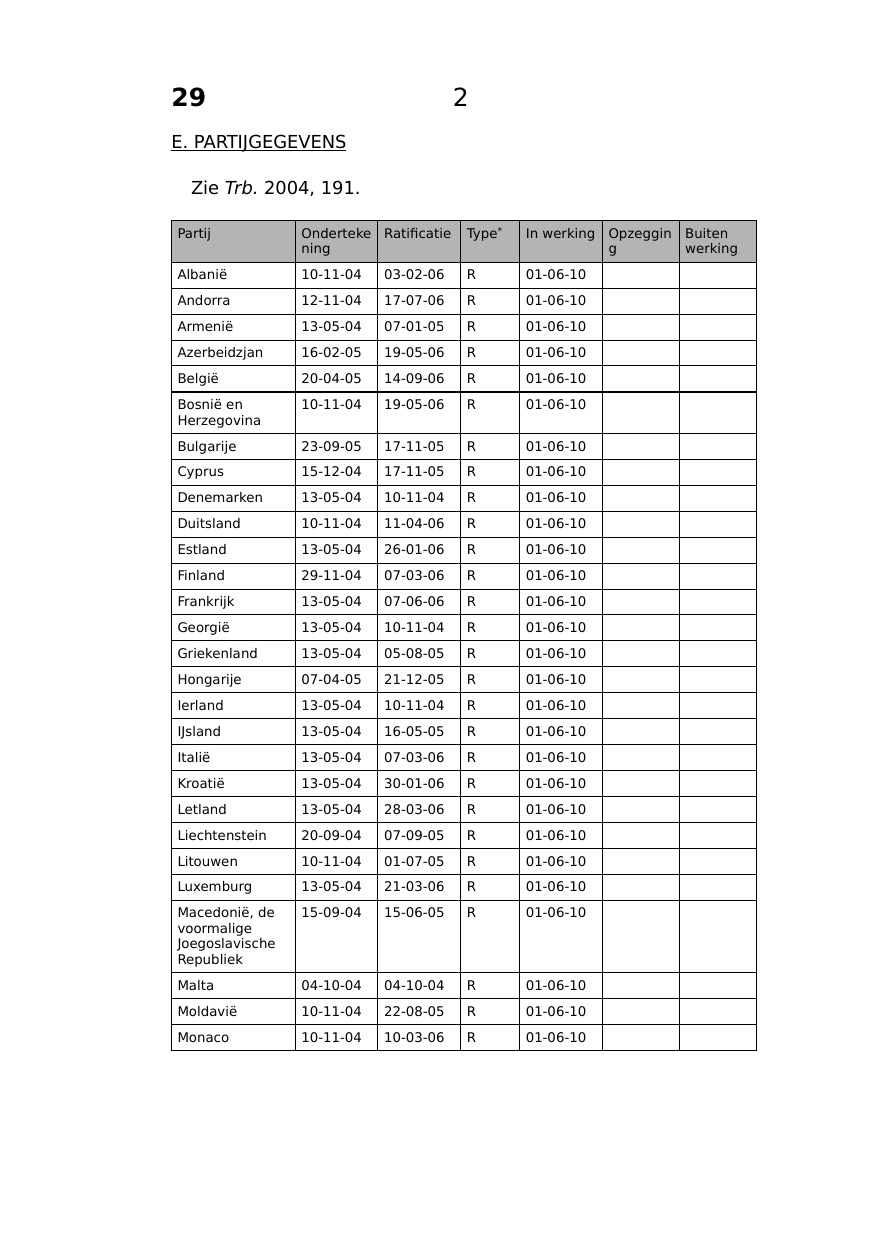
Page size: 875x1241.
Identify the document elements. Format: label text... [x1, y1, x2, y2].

table_cell [680, 797, 756, 822]
table_cell 13-05-04 [296, 315, 377, 339]
table_cell [603, 341, 679, 365]
table_cell 07-03-06 [378, 745, 460, 770]
table_cell [603, 615, 679, 640]
table_cell 17-11-05 [378, 460, 460, 485]
table_cell [603, 719, 679, 744]
table_cell [603, 875, 679, 900]
table_cell 01-06-10 [520, 460, 602, 485]
table_cell 07-06-06 [378, 590, 460, 614]
table_cell [603, 460, 679, 485]
table_cell [680, 486, 756, 511]
table_cell 01-06-10 [520, 667, 602, 692]
table_cell 10-11-04 [296, 263, 377, 288]
table_cell 01-06-10 [520, 719, 602, 744]
table_cell R [461, 538, 519, 562]
table_cell 15-06-05 [378, 901, 460, 972]
table_cell [680, 719, 756, 744]
table_cell Duitsland [172, 512, 295, 537]
table_cell Andorra [172, 289, 295, 313]
table_cell 19-05-06 [378, 393, 460, 433]
table_cell Moldavië [172, 999, 295, 1024]
table_cell R [461, 393, 519, 433]
table_cell [680, 973, 756, 998]
table_cell 01-06-10 [520, 590, 602, 614]
table_cell 13-05-04 [296, 538, 377, 562]
table_cell [680, 590, 756, 614]
table_cell 14-09-06 [378, 366, 460, 391]
table_cell België [172, 366, 295, 391]
table_cell 04-10-04 [296, 973, 377, 998]
table_cell Georgië [172, 615, 295, 640]
table_cell R [461, 693, 519, 718]
table_cell Ierland [172, 693, 295, 718]
table_cell R [461, 745, 519, 770]
table_cell Monaco [172, 1025, 295, 1050]
table_cell [680, 745, 756, 770]
table_header Ratificatie [378, 221, 460, 262]
table_cell R [461, 771, 519, 796]
table_cell 01-06-10 [520, 875, 602, 900]
table_cell 01-06-10 [520, 849, 602, 874]
table_cell 13-05-04 [296, 719, 377, 744]
table_cell 16-02-05 [296, 341, 377, 365]
table_cell R [461, 434, 519, 459]
table_cell 26-01-06 [378, 538, 460, 562]
table_cell 01-06-10 [520, 538, 602, 562]
table_cell [603, 999, 679, 1024]
table_cell 01-06-10 [520, 693, 602, 718]
table_cell 21-03-06 [378, 875, 460, 900]
table_cell Albanië [172, 263, 295, 288]
table_cell Finland [172, 564, 295, 588]
table_cell [680, 999, 756, 1024]
table_cell Letland [172, 797, 295, 822]
table_cell [603, 973, 679, 998]
table_cell 05-08-05 [378, 641, 460, 666]
table_cell [680, 1025, 756, 1050]
table_cell 03-02-06 [378, 263, 460, 288]
table_cell [680, 615, 756, 640]
table_cell 28-03-06 [378, 797, 460, 822]
table_cell [603, 823, 679, 848]
table_cell [603, 366, 679, 391]
table_cell R [461, 512, 519, 537]
table_cell 01-06-10 [520, 393, 602, 433]
table_cell R [461, 1025, 519, 1050]
table_cell Cyprus [172, 460, 295, 485]
table_cell [603, 315, 679, 339]
table_cell R [461, 901, 519, 972]
table_cell 01-06-10 [520, 797, 602, 822]
table_cell R [461, 615, 519, 640]
table_cell [603, 797, 679, 822]
table_cell 10-11-04 [378, 615, 460, 640]
table_cell 10-11-04 [296, 999, 377, 1024]
table_cell R [461, 315, 519, 339]
table_cell [603, 745, 679, 770]
table_cell [680, 564, 756, 588]
table_cell Hongarije [172, 667, 295, 692]
table_cell 10-11-04 [296, 512, 377, 537]
table_cell R [461, 973, 519, 998]
table_cell R [461, 366, 519, 391]
table_cell 07-04-05 [296, 667, 377, 692]
table_cell [603, 901, 679, 972]
table_cell 10-03-06 [378, 1025, 460, 1050]
table_cell IJsland [172, 719, 295, 744]
table_cell 29-11-04 [296, 564, 377, 588]
table_cell 20-04-05 [296, 366, 377, 391]
table_cell [680, 875, 756, 900]
table_cell R [461, 875, 519, 900]
table_cell R [461, 590, 519, 614]
table_cell R [461, 263, 519, 288]
table_cell 01-06-10 [520, 486, 602, 511]
table_cell 01-06-10 [520, 1025, 602, 1050]
table_cell 01-06-10 [520, 315, 602, 339]
table_header Buiten werking [680, 221, 756, 262]
table_cell R [461, 797, 519, 822]
table_cell 01-07-05 [378, 849, 460, 874]
table_cell 01-06-10 [520, 434, 602, 459]
table_cell [680, 771, 756, 796]
table_cell [680, 434, 756, 459]
table_cell [680, 366, 756, 391]
table_cell [603, 263, 679, 288]
table_cell [680, 693, 756, 718]
table_cell 07-03-06 [378, 564, 460, 588]
table_cell 17-11-05 [378, 434, 460, 459]
table_cell Italië [172, 745, 295, 770]
table_cell Luxemburg [172, 875, 295, 900]
table_cell 01-06-10 [520, 745, 602, 770]
table_cell R [461, 667, 519, 692]
table_cell 23-09-05 [296, 434, 377, 459]
table_cell Armenië [172, 315, 295, 339]
table_cell [603, 538, 679, 562]
table_cell Denemarken [172, 486, 295, 511]
table_cell 22-08-05 [378, 999, 460, 1024]
table_cell Macedonië, de voormalige Joegoslavische Republiek [172, 901, 295, 972]
table_cell 13-05-04 [296, 693, 377, 718]
table_cell [680, 641, 756, 666]
table_cell [680, 393, 756, 433]
table_cell 07-01-05 [378, 315, 460, 339]
table_cell 20-09-04 [296, 823, 377, 848]
table_header Ondertekening [296, 221, 377, 262]
table_cell 01-06-10 [520, 999, 602, 1024]
table_cell Bosnië en Herzegovina [172, 393, 295, 433]
table_cell [603, 512, 679, 537]
table_cell 13-05-04 [296, 641, 377, 666]
table_cell 13-05-04 [296, 797, 377, 822]
table_cell 04-10-04 [378, 973, 460, 998]
table_header Partij [172, 221, 295, 262]
table_cell Griekenland [172, 641, 295, 666]
table_cell [680, 341, 756, 365]
table_cell R [461, 289, 519, 313]
table_cell Kroatië [172, 771, 295, 796]
table_cell R [461, 641, 519, 666]
table_cell 30-01-06 [378, 771, 460, 796]
table_cell 10-11-04 [296, 849, 377, 874]
table_header Type* [461, 221, 519, 262]
table_cell [603, 1025, 679, 1050]
table_cell R [461, 849, 519, 874]
table_cell [680, 263, 756, 288]
table_cell [680, 901, 756, 972]
table_cell 01-06-10 [520, 771, 602, 796]
table_cell Malta [172, 973, 295, 998]
table_cell Liechtenstein [172, 823, 295, 848]
table_cell 13-05-04 [296, 771, 377, 796]
text Zie Trb. 2004, 191. [171, 178, 756, 198]
table_cell 10-11-04 [378, 693, 460, 718]
table_cell 10-11-04 [296, 393, 377, 433]
table_cell 01-06-10 [520, 823, 602, 848]
table_cell Azerbeidzjan [172, 341, 295, 365]
table_cell 07-09-05 [378, 823, 460, 848]
table_cell 01-06-10 [520, 564, 602, 588]
table_cell 12-11-04 [296, 289, 377, 313]
table_cell [603, 693, 679, 718]
table_cell R [461, 823, 519, 848]
table_cell [603, 849, 679, 874]
table_cell [680, 849, 756, 874]
table_cell [603, 393, 679, 433]
table_cell 17-07-06 [378, 289, 460, 313]
table_cell 19-05-06 [378, 341, 460, 365]
subtitle E. PARTIJGEGEVENS [171, 132, 756, 153]
table_cell 01-06-10 [520, 901, 602, 972]
table_cell 01-06-10 [520, 512, 602, 537]
table_cell [680, 289, 756, 313]
table_cell 15-12-04 [296, 460, 377, 485]
table_cell R [461, 486, 519, 511]
table_cell [680, 667, 756, 692]
table_cell R [461, 341, 519, 365]
table_cell 21-12-05 [378, 667, 460, 692]
table_cell 13-05-04 [296, 875, 377, 900]
table_cell [680, 460, 756, 485]
table_cell Estland [172, 538, 295, 562]
table_cell [603, 667, 679, 692]
table_cell [603, 590, 679, 614]
table_cell R [461, 460, 519, 485]
table_cell 01-06-10 [520, 289, 602, 313]
table_cell [680, 512, 756, 537]
table_cell 01-06-10 [520, 341, 602, 365]
table_cell 16-05-05 [378, 719, 460, 744]
table_cell Bulgarije [172, 434, 295, 459]
table_cell Frankrijk [172, 590, 295, 614]
table_cell 01-06-10 [520, 973, 602, 998]
table_cell 01-06-10 [520, 641, 602, 666]
table_cell 13-05-04 [296, 486, 377, 511]
table_header In werking [520, 221, 602, 262]
table_header Opzegging [603, 221, 679, 262]
table_cell [603, 434, 679, 459]
table_cell [680, 823, 756, 848]
table_cell 13-05-04 [296, 615, 377, 640]
table_cell 13-05-04 [296, 745, 377, 770]
table_cell R [461, 999, 519, 1024]
table_cell 10-11-04 [378, 486, 460, 511]
table_cell 01-06-10 [520, 366, 602, 391]
table_cell 01-06-10 [520, 615, 602, 640]
table_cell 01-06-10 [520, 263, 602, 288]
table_cell R [461, 564, 519, 588]
table_cell [603, 486, 679, 511]
table_cell Litouwen [172, 849, 295, 874]
table_cell 10-11-04 [296, 1025, 377, 1050]
table_cell 13-05-04 [296, 590, 377, 614]
table_cell [603, 771, 679, 796]
table_cell [603, 564, 679, 588]
table_cell [680, 315, 756, 339]
table_cell [680, 538, 756, 562]
table_cell [603, 289, 679, 313]
table_cell R [461, 719, 519, 744]
table_cell 11-04-06 [378, 512, 460, 537]
table_cell [603, 641, 679, 666]
table_cell 15-09-04 [296, 901, 377, 972]
